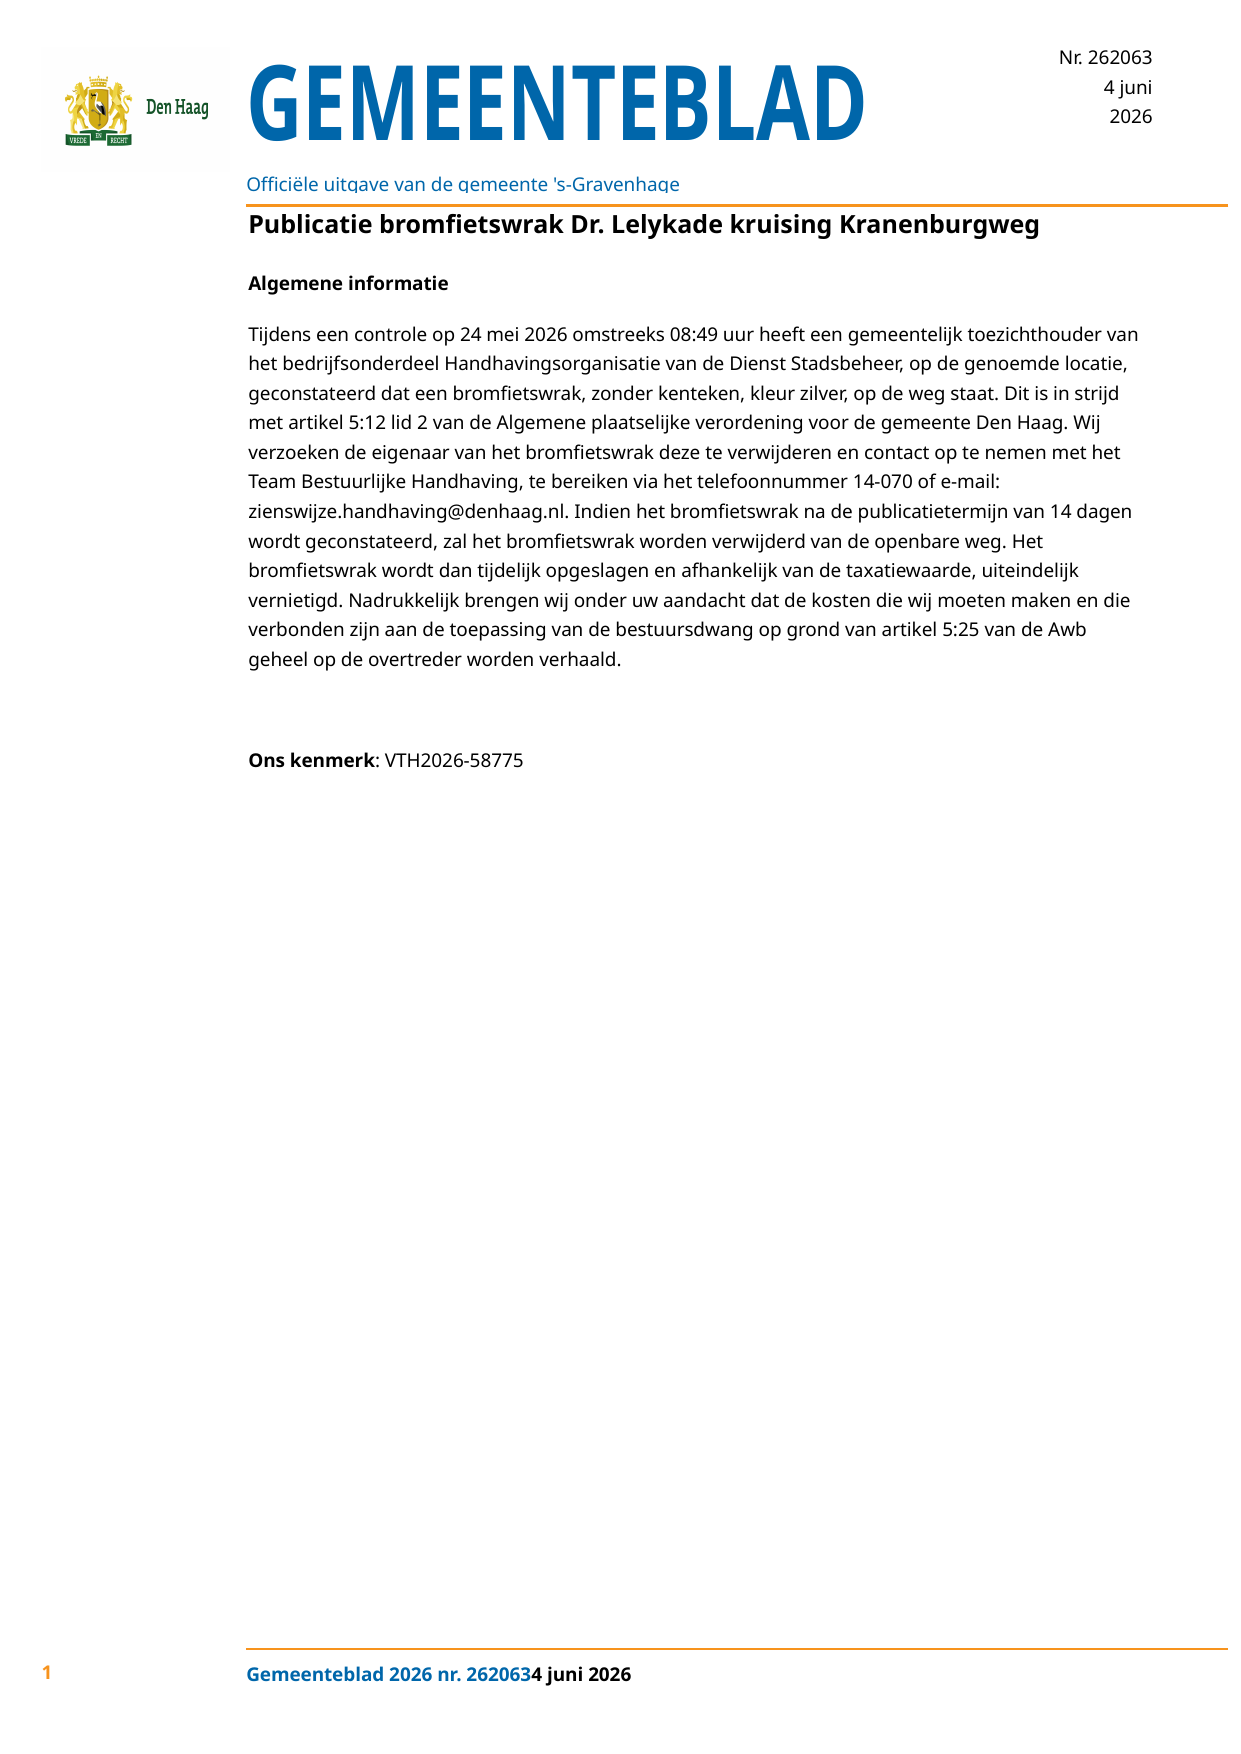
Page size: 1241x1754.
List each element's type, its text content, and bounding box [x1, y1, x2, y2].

text Publicatie bromfietswrak Dr. Lelykade kruising Kranenburgweg [248, 207, 1152, 241]
text Tijdens een controle op 24 mei 2026 omstreeks 08:49 uur heeft een gemeentelijk toezichthouder van het bedrijfsonderdeel Handhavingsorganisatie van de Dienst Stadsbeheer, op de genoemde locatie, geconstateerd dat een bromfietswrak, zonder kenteken, kleur zilver, op de weg staat. Dit is in strijd met artikel 5:12 lid 2 van de Algemene plaatselijke verordening voor de gemeente Den Haag. Wij verzoeken de eigenaar van het bromfietswrak deze te verwijderen en contact op te nemen met het Team Bestuurlijke Handhaving, te bereiken via het telefoonnummer 14-070 of e-mail: zienswijze.handhaving@denhaag.nl. Indien het bromfietswrak na de publicatietermijn van 14 dagen wordt geconstateerd, zal het bromfietswrak worden verwijderd van de openbare weg. Het bromfietswrak wordt dan tijdelijk opgeslagen en afhankelijk van de taxatiewaarde, uiteindelijk vernietigd. Nadrukkelijk brengen wij onder uw aandacht dat de kosten die wij moeten maken en die verbonden zijn aan de toepassing van de bestuursdwang op grond van artikel 5:25 van de Awb geheel op de overtreder worden verhaald. [248, 321, 1152, 672]
text Algemene informatie [248, 270, 1152, 296]
picture [41, 47, 231, 172]
text Ons kenmerk: VTH2026-58775 [248, 747, 1152, 773]
